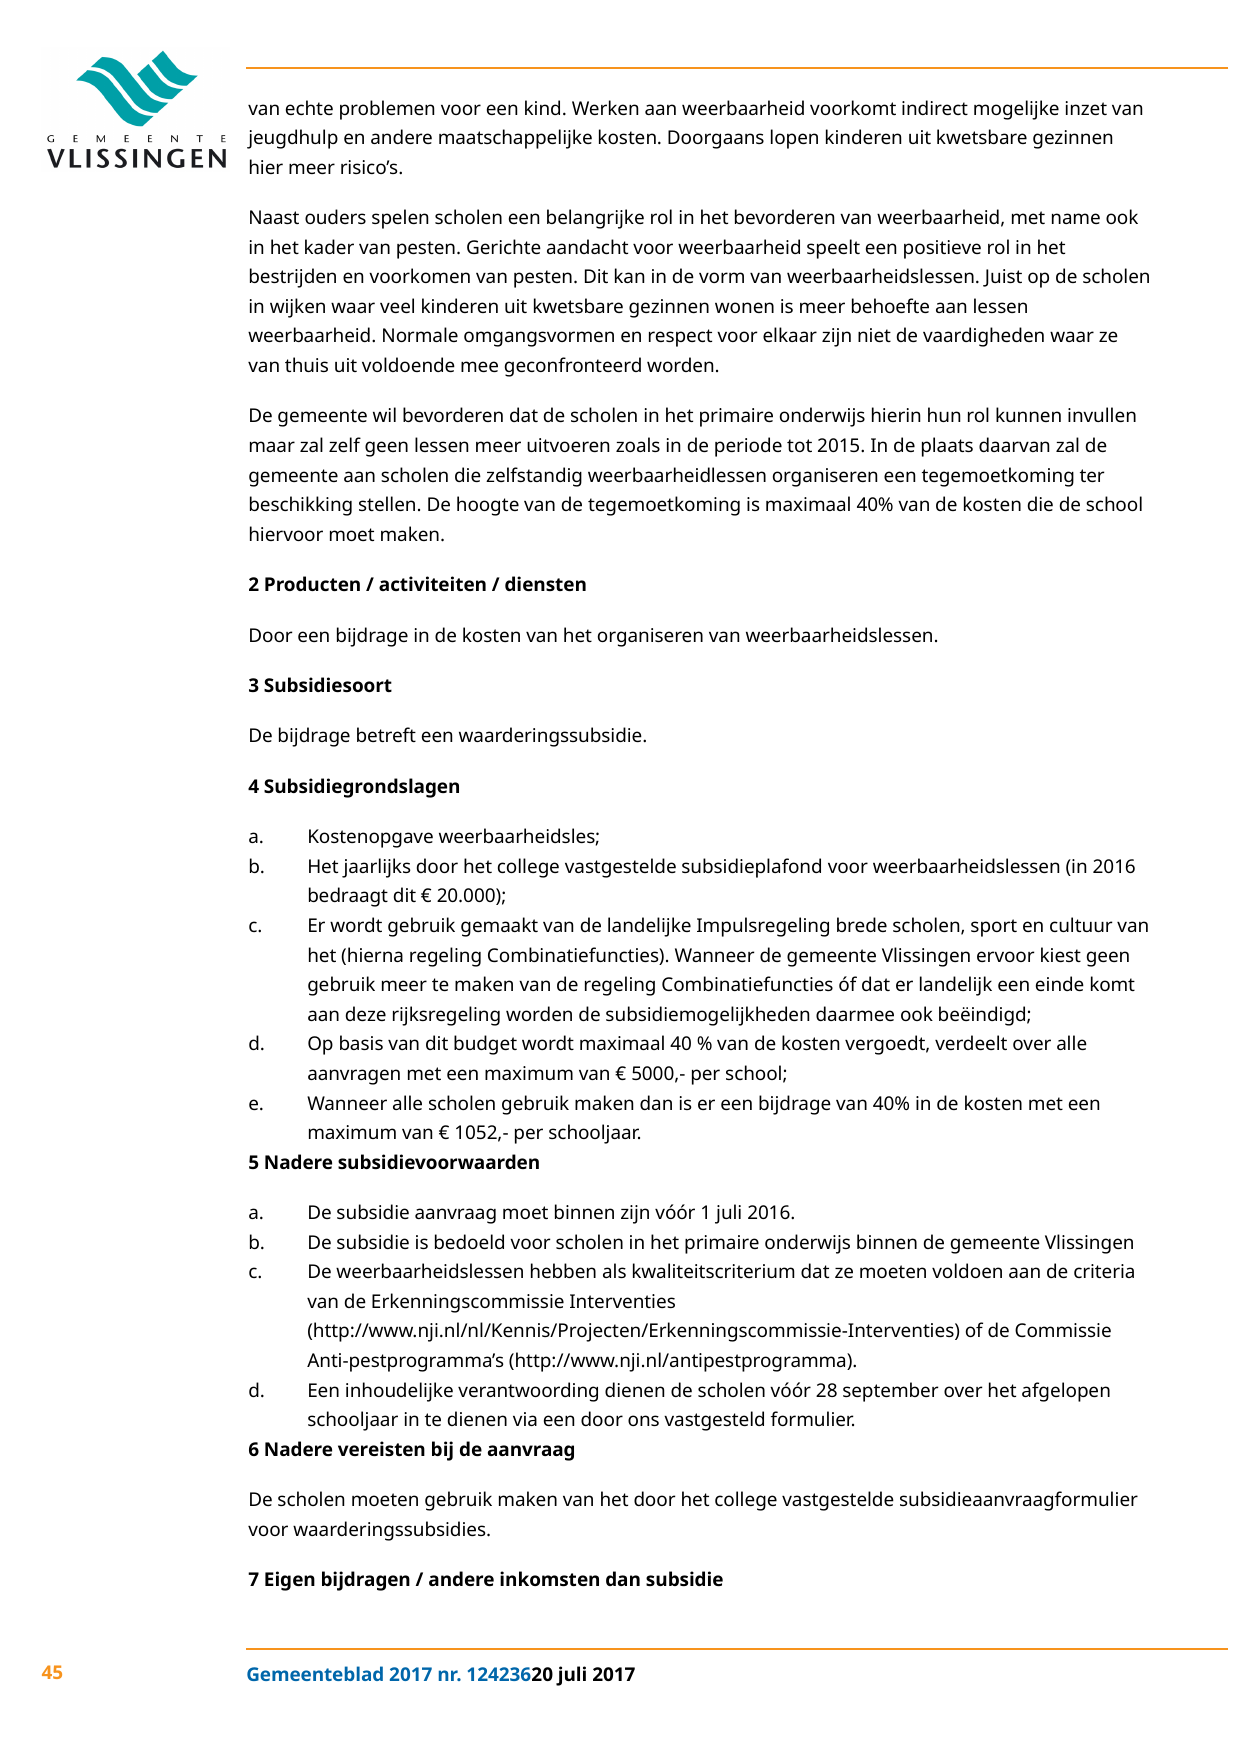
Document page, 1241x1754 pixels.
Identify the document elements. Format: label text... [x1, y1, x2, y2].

text 4 Subsidiegrondslagen [248, 773, 1152, 799]
list De weerbaarheidslessen hebben als kwaliteitscriterium dat ze moeten voldoen aan de criteria van de Erkenningscommissie Interventies (http://www.nji.nl/nl/Kennis/Projecten/Erkenningscommissie-Interventies) of de Commissie Anti-pestprogramma’s (http://www.nji.nl/antipestprogramma). [248, 1258, 1152, 1373]
text 5 Nadere subsidievoorwaarden [248, 1149, 1152, 1175]
text 6 Nadere vereisten bij de aanvraag [248, 1436, 1152, 1462]
text De bijdrage betreft een waarderingssubsidie. [248, 723, 1152, 748]
list Het jaarlijks door het college vastgestelde subsidieplafond voor weerbaarheidslessen (in 2016 bedraagt dit € 20.000); [248, 853, 1152, 908]
text 7 Eigen bijdragen / andere inkomsten dan subsidie [248, 1566, 1152, 1592]
list Wanneer alle scholen gebruik maken dan is er een bijdrage van 40% in de kosten met een maximum van € 1052,- per schooljaar. [248, 1090, 1152, 1145]
list Kostenopgave weerbaarheidsles; [248, 823, 1152, 849]
text 3 Subsidiesoort [248, 672, 1152, 698]
text Naast ouders spelen scholen een belangrijke rol in het bevorderen van weerbaarheid, met name ook in het kader van pesten. Gerichte aandacht voor weerbaarheid speelt een positieve rol in het bestrijden en voorkomen van pesten. Dit kan in de vorm van weerbaarheidslessen. Juist op de scholen in wijken waar veel kinderen uit kwetsbare gezinnen wonen is meer behoefte aan lessen weerbaarheid. Normale omgangsvormen en respect voor elkaar zijn niet de vaardigheden waar ze van thuis uit voldoende mee geconfronteerd worden. [248, 204, 1152, 378]
list Een inhoudelijke verantwoording dienen de scholen vóór 28 september over het afgelopen schooljaar in te dienen via een door ons vastgesteld formulier. [248, 1377, 1152, 1432]
list De subsidie is bedoeld voor scholen in het primaire onderwijs binnen de gemeente Vlissingen [248, 1229, 1152, 1255]
text Door een bijdrage in de kosten van het organiseren van weerbaarheidslessen. [248, 622, 1152, 648]
list Er wordt gebruik gemaakt van de landelijke Impulsregeling brede scholen, sport en cultuur van het (hierna regeling Combinatiefuncties). Wanneer de gemeente Vlissingen ervoor kiest geen gebruik meer te maken van de regeling Combinatiefuncties óf dat er landelijk een einde komt aan deze rijksregeling worden de subsidiemogelijkheden daarmee ook beëindigd; [248, 912, 1152, 1027]
list Op basis van dit budget wordt maximaal 40 % van de kosten vergoedt, verdeelt over alle aanvragen met een maximum van € 5000,- per school; [248, 1031, 1152, 1086]
text 2 Producten / activiteiten / diensten [248, 571, 1152, 597]
list De subsidie aanvraag moet binnen zijn vóór 1 juli 2016. [248, 1199, 1152, 1225]
text De scholen moeten gebruik maken van het door het college vastgestelde subsidieaanvraagformulier voor waarderingssubsidies. [248, 1486, 1152, 1542]
text De gemeente wil bevorderen dat de scholen in het primaire onderwijs hierin hun rol kunnen invullen maar zal zelf geen lessen meer uitvoeren zoals in de periode tot 2015. In de plaats daarvan zal de gemeente aan scholen die zelfstandig weerbaarheidlessen organiseren een tegemoetkoming ter beschikking stellen. De hoogte van de tegemoetkoming is maximaal 40% van de kosten die de school hiervoor moet maken. [248, 403, 1152, 547]
text van echte problemen voor een kind. Werken aan weerbaarheid voorkomt indirect mogelijke inzet van jeugdhulp en andere maatschappelijke kosten. Doorgaans lopen kinderen uit kwetsbare gezinnen hier meer risico’s. [248, 95, 1152, 180]
picture [41, 47, 231, 172]
